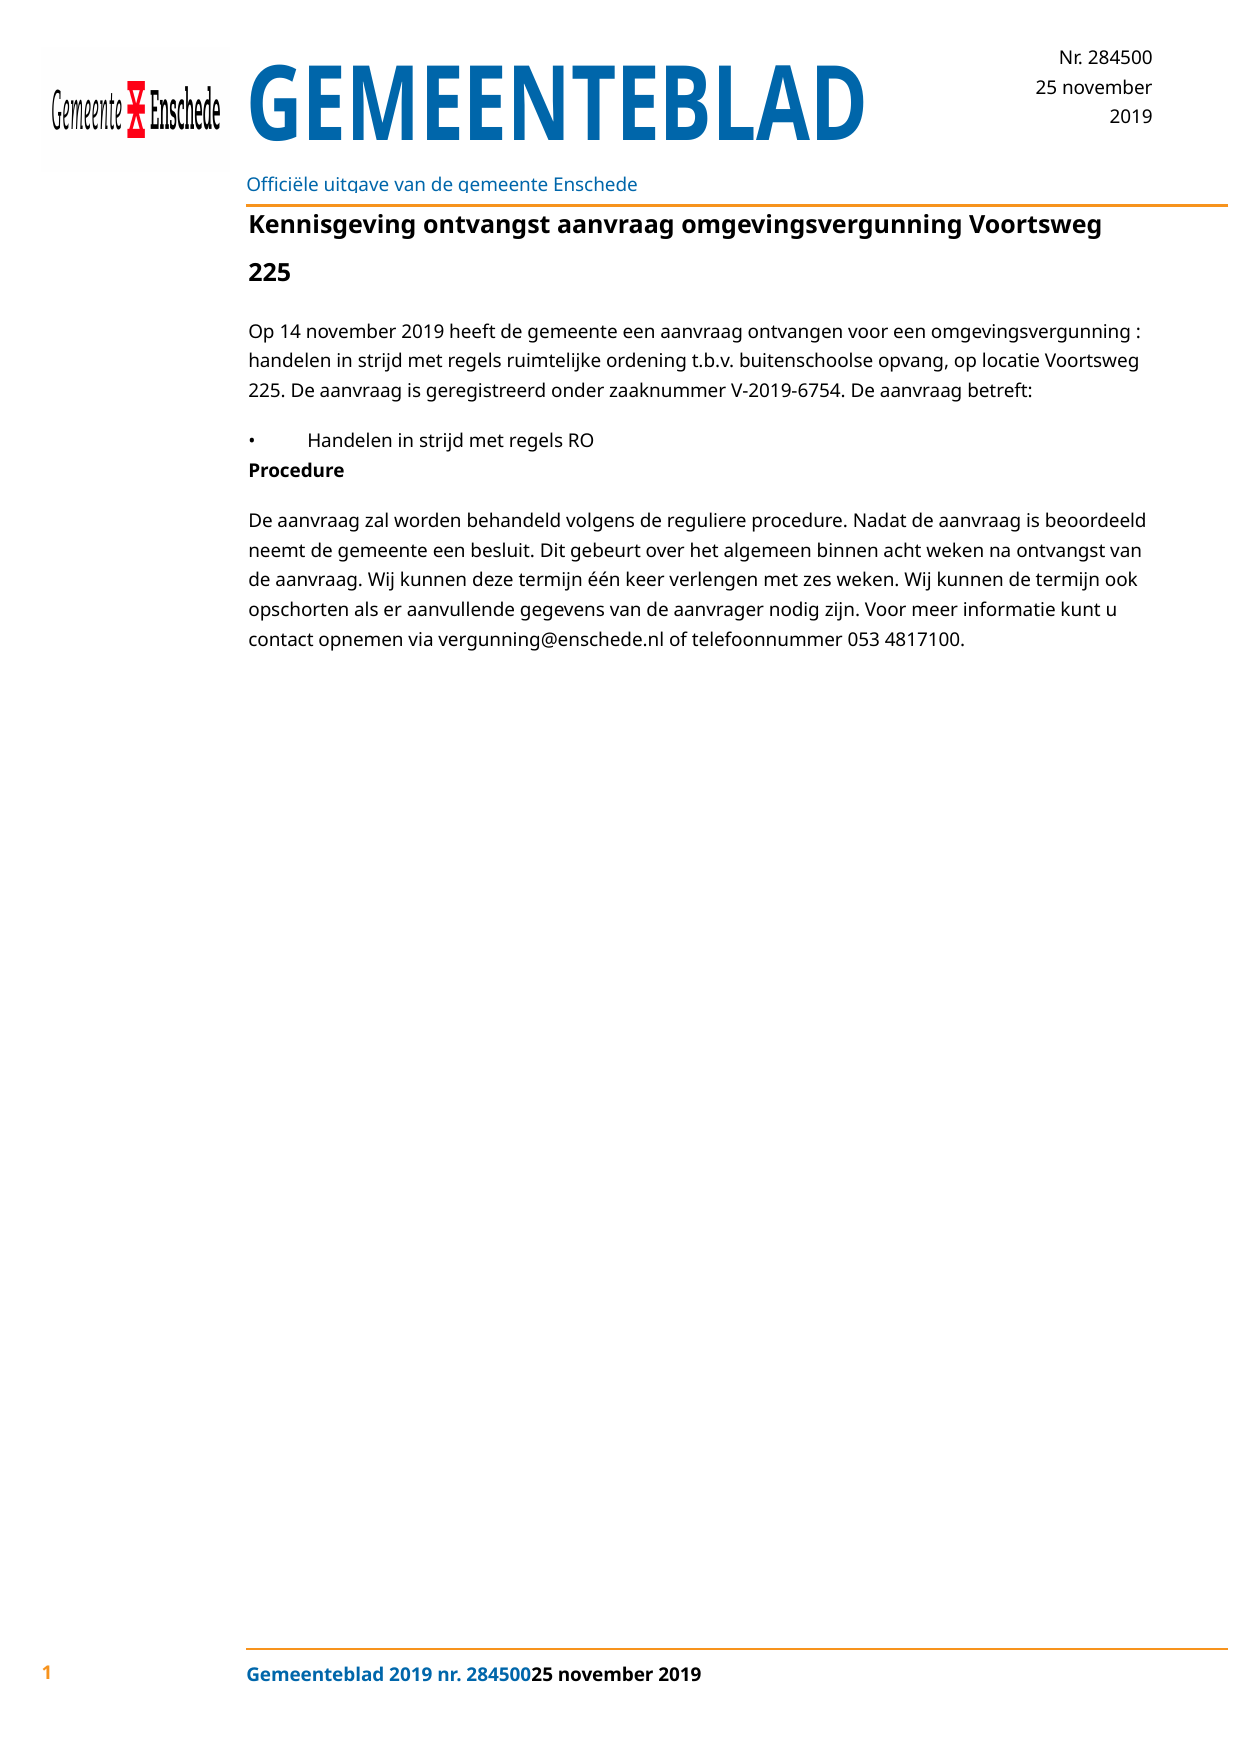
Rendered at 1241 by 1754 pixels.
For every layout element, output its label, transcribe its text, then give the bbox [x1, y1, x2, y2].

list Handelen in strijd met regels RO [248, 427, 1152, 453]
text Kennisgeving ontvangst aanvraag omgevingsvergunning Voortsweg 225 [248, 207, 1152, 288]
text De aanvraag zal worden behandeld volgens de reguliere procedure. Nadat de aanvraag is beoordeeld neemt de gemeente een besluit. Dit gebeurt over het algemeen binnen acht weken na ontvangst van de aanvraag. Wij kunnen deze termijn één keer verlengen met zes weken. Wij kunnen de termijn ook opschorten als er aanvullende gegevens van de aanvrager nodig zijn. Voor meer informatie kunt u contact opnemen via vergunning@enschede.nl of telefoonnummer 053 4817100. [248, 507, 1152, 652]
text Procedure [248, 457, 1152, 483]
picture [41, 47, 231, 172]
text Op 14 november 2019 heeft de gemeente een aanvraag ontvangen voor een omgevingsvergunning : handelen in strijd met regels ruimtelijke ordening t.b.v. buitenschoolse opvang, op locatie Voortsweg 225. De aanvraag is geregistreerd onder zaaknummer V-2019-6754. De aanvraag betreft: [248, 318, 1152, 403]
